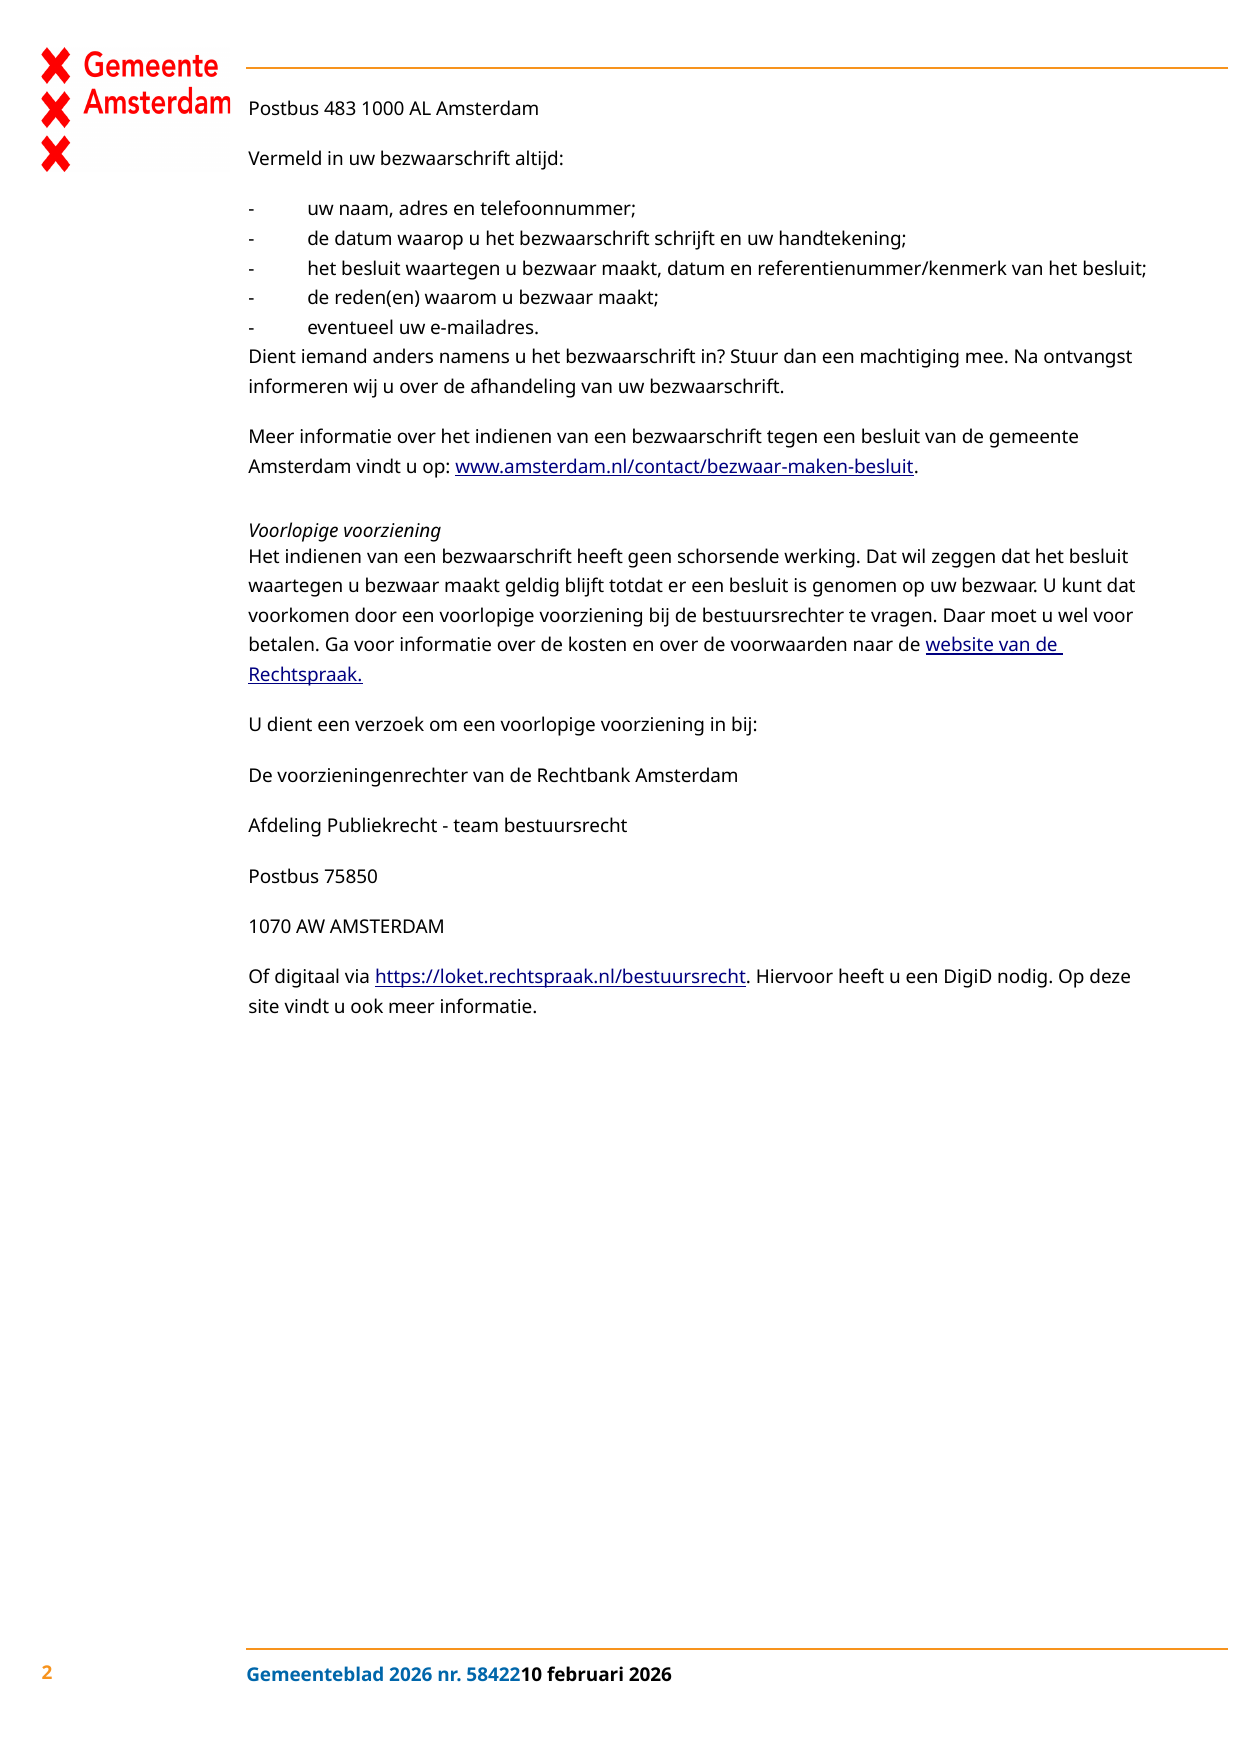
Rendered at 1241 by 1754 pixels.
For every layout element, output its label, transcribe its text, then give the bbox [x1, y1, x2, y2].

list eventueel uw e-mailadres. [248, 314, 1152, 340]
text Afdeling Publiekrecht - team bestuursrecht [248, 812, 1152, 838]
list de reden(en) waarom u bezwaar maakt; [248, 284, 1152, 310]
text Meer informatie over het indienen van een bezwaarschrift tegen een besluit van de gemeente Amsterdam vindt u op: www.amsterdam.nl/contact/bezwaar-maken-besluit. [248, 423, 1152, 479]
text Postbus 483 1000 AL Amsterdam [248, 95, 1152, 121]
list uw naam, adres en telefoonnummer; [248, 196, 1152, 221]
text Het indienen van een bezwaarschrift heeft geen schorsende werking. Dat wil zeggen dat het besluit waartegen u bezwaar maakt geldig blijft totdat er een besluit is genomen op uw bezwaar. U kunt dat voorkomen door een voorlopige voorziening bij de bestuursrechter te vragen. Daar moet u wel voor betalen. Ga voor informatie over de kosten en over de voorwaarden naar de website van de Rechtspraak. [248, 543, 1152, 687]
text Dient iemand anders namens u het bezwaarschrift in? Stuur dan een machtiging mee. Na ontvangst informeren wij u over de afhandeling van uw bezwaarschrift. [248, 343, 1152, 399]
text De voorzieningenrechter van de Rechtbank Amsterdam [248, 762, 1152, 788]
text Of digitaal via https://loket.rechtspraak.nl/bestuursrecht. Hiervoor heeft u een DigiD nodig. Op deze site vindt u ook meer informatie. [248, 964, 1152, 1019]
text Postbus 75850 [248, 863, 1152, 888]
list het besluit waartegen u bezwaar maakt, datum en referentienummer/kenmerk van het besluit; [248, 255, 1152, 281]
list de datum waarop u het bezwaarschrift schrijft en uw handtekening; [248, 225, 1152, 251]
text Voorlopige voorziening [248, 517, 1152, 543]
text 1070 AW AMSTERDAM [248, 913, 1152, 939]
text U dient een verzoek om een voorlopige voorziening in bij: [248, 712, 1152, 737]
picture [41, 47, 231, 172]
text Vermeld in uw bezwaarschrift altijd: [248, 145, 1152, 171]
